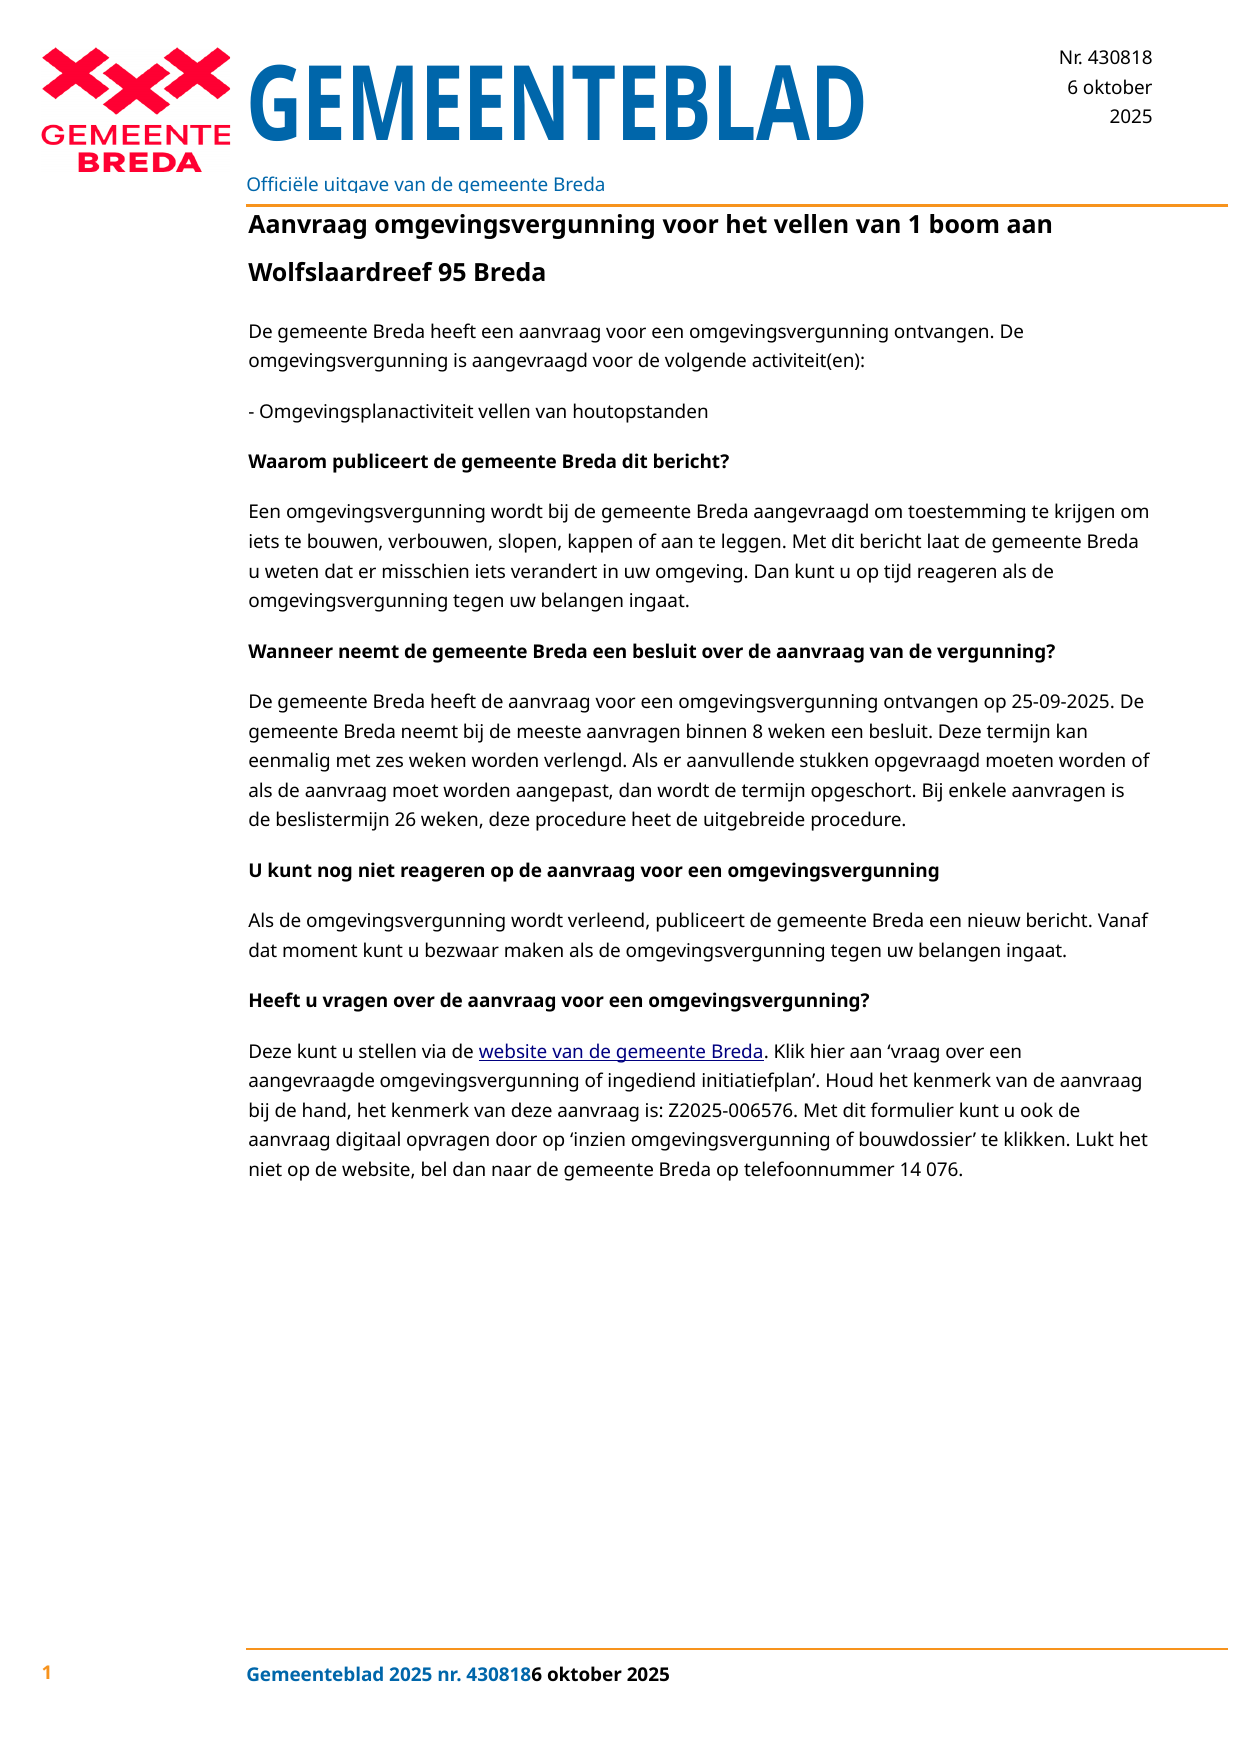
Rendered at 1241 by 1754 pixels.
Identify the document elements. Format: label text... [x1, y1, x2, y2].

text - Omgevingsplanactiviteit vellen van houtopstanden [248, 398, 1152, 424]
text Als de omgevingsvergunning wordt verleend, publiceert de gemeente Breda een nieuw bericht. Vanaf dat moment kunt u bezwaar maken als de omgevingsvergunning tegen uw belangen ingaat. [248, 907, 1152, 963]
text Wanneer neemt de gemeente Breda een besluit over de aanvraag van de vergunning? [248, 638, 1152, 664]
text Deze kunt u stellen via de website van de gemeente Breda. Klik hier aan ‘vraag over een aangevraagde omgevingsvergunning of ingediend initiatiefplan’. Houd het kenmerk van de aanvraag bij de hand, het kenmerk van deze aanvraag is: Z2025-006576. Met dit formulier kunt u ook de aanvraag digitaal opvragen door op ‘inzien omgevingsvergunning of bouwdossier’ te klikken. Lukt het niet op de website, bel dan naar de gemeente Breda op telefoonnummer 14 076. [248, 1038, 1152, 1182]
text Waarom publiceert de gemeente Breda dit bericht? [248, 448, 1152, 474]
text U kunt nog niet reageren op de aanvraag voor een omgevingsvergunning [248, 857, 1152, 883]
text De gemeente Breda heeft de aanvraag voor een omgevingsvergunning ontvangen op 25-09-2025. De gemeente Breda neemt bij de meeste aanvragen binnen 8 weken een besluit. Deze termijn kan eenmalig met zes weken worden verlengd. Als er aanvullende stukken opgevraagd moeten worden of als de aanvraag moet worden aangepast, dan wordt de termijn opgeschort. Bij enkele aanvragen is de beslistermijn 26 weken, deze procedure heet de uitgebreide procedure. [248, 688, 1152, 832]
text Een omgevingsvergunning wordt bij de gemeente Breda aangevraagd om toestemming te krijgen om iets te bouwen, verbouwen, slopen, kappen of aan te leggen. Met dit bericht laat de gemeente Breda u weten dat er misschien iets verandert in uw omgeving. Dan kunt u op tijd reageren als de omgevingsvergunning tegen uw belangen ingaat. [248, 499, 1152, 613]
text Aanvraag omgevingsvergunning voor het vellen van 1 boom aan Wolfslaardreef 95 Breda [248, 207, 1152, 288]
picture [41, 47, 231, 172]
text Heeft u vragen over de aanvraag voor een omgevingsvergunning? [248, 987, 1152, 1013]
text De gemeente Breda heeft een aanvraag voor een omgevingsvergunning ontvangen. De omgevingsvergunning is aangevraagd voor de volgende activiteit(en): [248, 318, 1152, 373]
